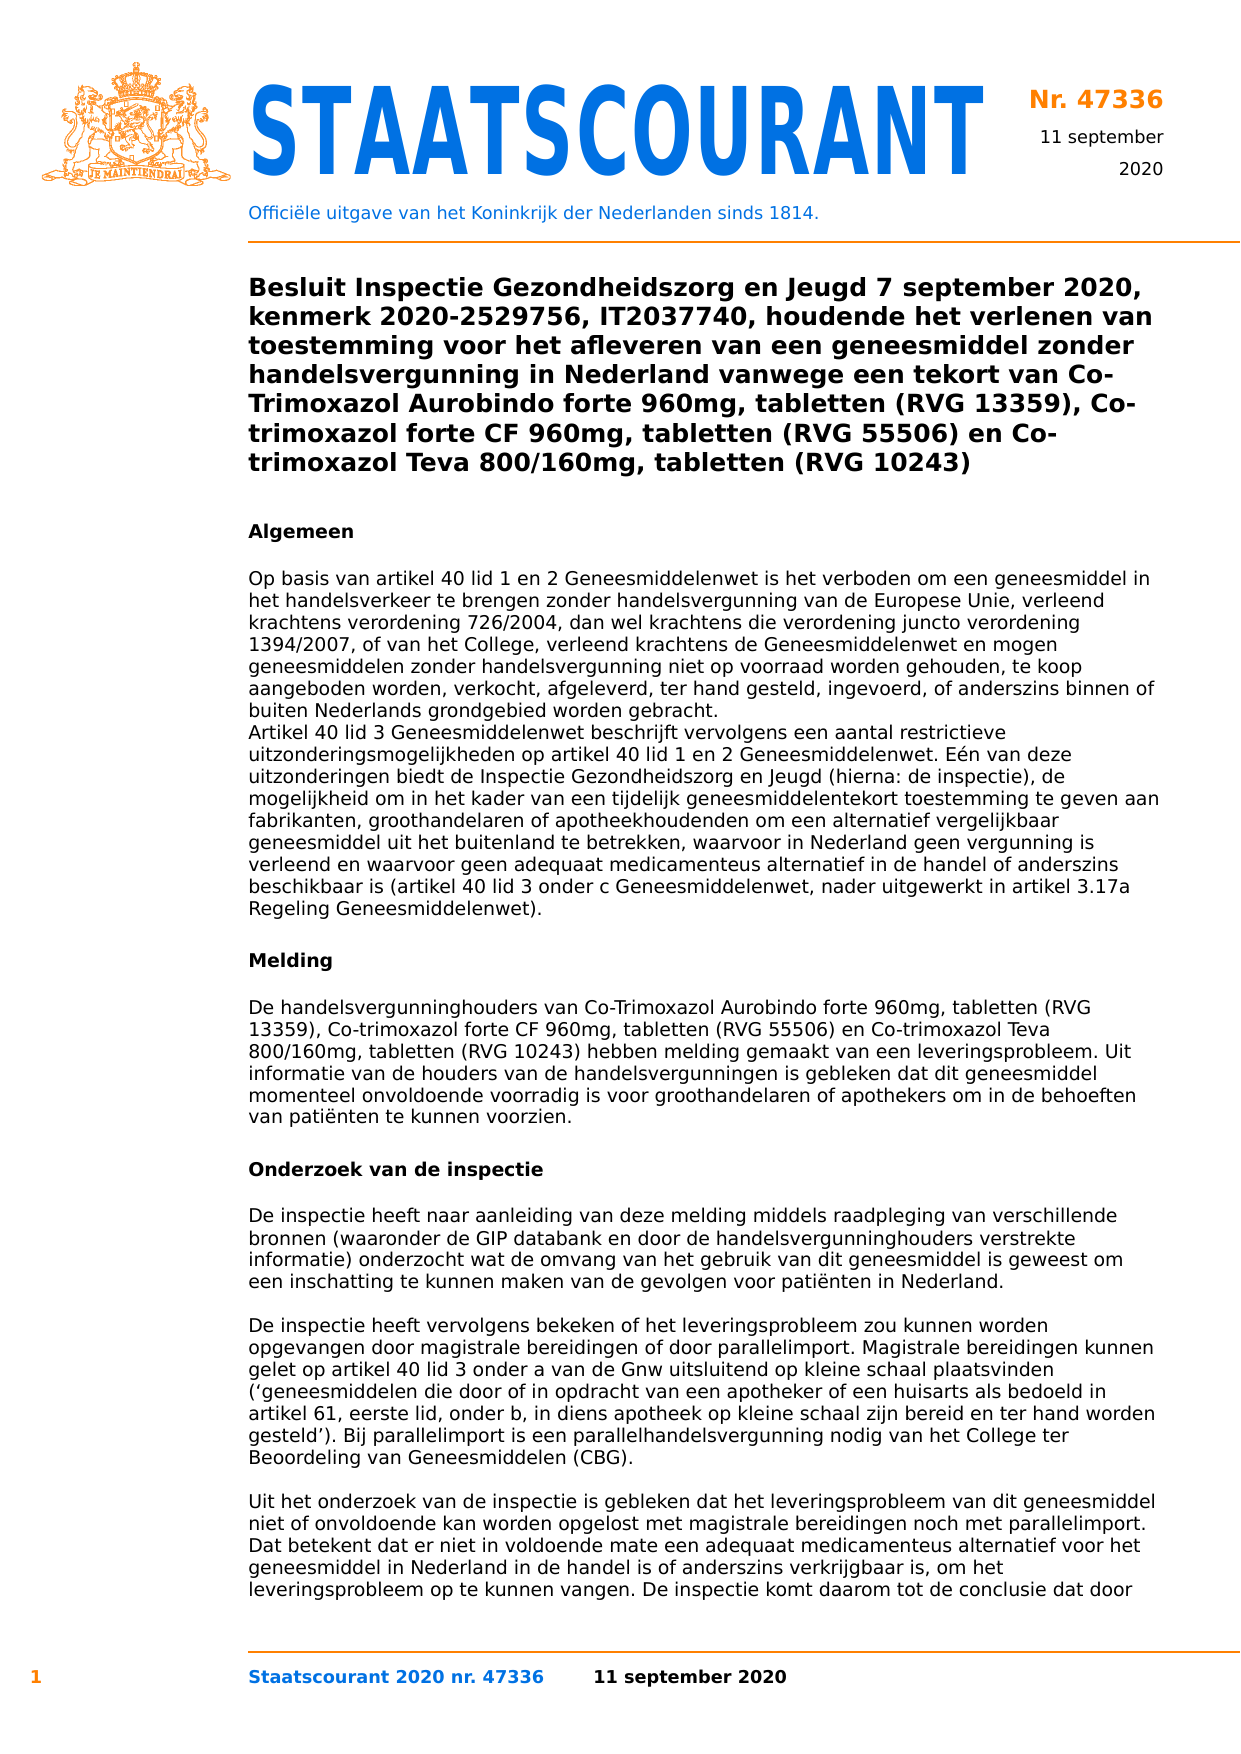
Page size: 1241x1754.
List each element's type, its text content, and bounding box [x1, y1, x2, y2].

table_header [25, 62, 248, 241]
text De inspectie heeft naar aanleiding van deze melding middels raadpleging van verschillende bronnen (waaronder de GIP databank en door de handelsvergunninghouders verstrekte informatie) onderzocht wat de omvang van het gebruik van dit geneesmiddel is geweest om een inschatting te kunnen maken van de gevolgen voor patiënten in Nederland. [248, 1205, 1163, 1293]
table_cell 2020 [998, 153, 1240, 203]
table_cell Officiële uitgave van het Koninkrijk der Nederlanden sinds 1814. [248, 203, 1240, 241]
subtitle Melding [248, 949, 1163, 972]
subtitle Algemeen [248, 521, 1163, 543]
text Uit het onderzoek van de inspectie is gebleken dat het leveringsprobleem van dit geneesmiddel niet of onvoldoende kan worden opgelost met magistrale bereidingen noch met parallelimport. Dat betekent dat er niet in voldoende mate een adequaat medicamenteus alternatief voor het geneesmiddel in Nederland in de handel is of anderszins verkrijgbaar is, om het leveringsprobleem op te kunnen vangen. De inspectie komt daarom tot de conclusie dat door [248, 1491, 1163, 1601]
subtitle Onderzoek van de inspectie [248, 1158, 1163, 1180]
text De handelsvergunninghouders van Co-Trimoxazol Aurobindo forte 960mg, tabletten (RVG 13359), Co-trimoxazol forte CF 960mg, tabletten (RVG 55506) en Co-trimoxazol Teva 800/160mg, tabletten (RVG 10243) hebben melding gemaakt van een leveringsprobleem. Uit informatie van de houders van de handelsvergunningen is gebleken dat dit geneesmiddel momenteel onvoldoende voorradig is voor groothandelaren of apothekers om in de behoeften van patiënten te kunnen voorzien. [248, 997, 1163, 1128]
subtitle Besluit Inspectie Gezondheidszorg en Jeugd 7 september 2020, kenmerk 2020-2529756, IT2037740, houdende het verlenen van toestemming voor het afleveren van een geneesmiddel zonder handelsvergunning in Nederland vanwege een tekort van Co-Trimoxazol Aurobindo forte 960mg, tabletten (RVG 13359), Co-trimoxazol forte CF 960mg, tabletten (RVG 55506) en Co-trimoxazol Teva 800/160mg, tabletten (RVG 10243) [248, 273, 1163, 477]
text Artikel 40 lid 3 Geneesmiddelenwet beschrijft vervolgens een aantal restrictieve uitzonderingsmogelijkheden op artikel 40 lid 1 en 2 Geneesmiddelenwet. Eén van deze uitzonderingen biedt de Inspectie Gezondheidszorg en Jeugd (hierna: de inspectie), de mogelijkheid om in het kader van een tijdelijk geneesmiddelentekort toestemming te geven aan fabrikanten, groothandelaren of apotheekhoudenden om een alternatief vergelijkbaar geneesmiddel uit het buitenland te betrekken, waarvoor in Nederland geen vergunning is verleend en waarvoor geen adequaat medicamenteus alternatief in de handel of anderszins beschikbaar is (artikel 40 lid 3 onder c Geneesmiddelenwet, nader uitgewerkt in artikel 3.17a Regeling Geneesmiddelenwet). [248, 722, 1163, 919]
table_cell 11 september [998, 121, 1240, 153]
picture [41, 62, 231, 186]
table_header STAATSCOURANT [248, 62, 998, 203]
table_header Nr. 47336 [998, 62, 1240, 121]
text Op basis van artikel 40 lid 1 en 2 Geneesmiddelenwet is het verboden om een geneesmiddel in het handelsverkeer te brengen zonder handelsvergunning van de Europese Unie, verleend krachtens verordening 726/2004, dan wel krachtens die verordening juncto verordening 1394/2007, of van het College, verleend krachtens de Geneesmiddelenwet en mogen geneesmiddelen zonder handelsvergunning niet op voorraad worden gehouden, te koop aangeboden worden, verkocht, afgeleverd, ter hand gesteld, ingevoerd, of anderszins binnen of buiten Nederlands grondgebied worden gebracht. [248, 568, 1163, 722]
text De inspectie heeft vervolgens bekeken of het leveringsprobleem zou kunnen worden opgevangen door magistrale bereidingen of door parallelimport. Magistrale bereidingen kunnen gelet op artikel 40 lid 3 onder a van de Gnw uitsluitend op kleine schaal plaatsvinden (‘geneesmiddelen die door of in opdracht van een apotheker of een huisarts als bedoeld in artikel 61, eerste lid, onder b, in diens apotheek op kleine schaal zijn bereid en ter hand worden gesteld’). Bij parallelimport is een parallelhandelsvergunning nodig van het College ter Beoordeling van Geneesmiddelen (CBG). [248, 1315, 1163, 1469]
